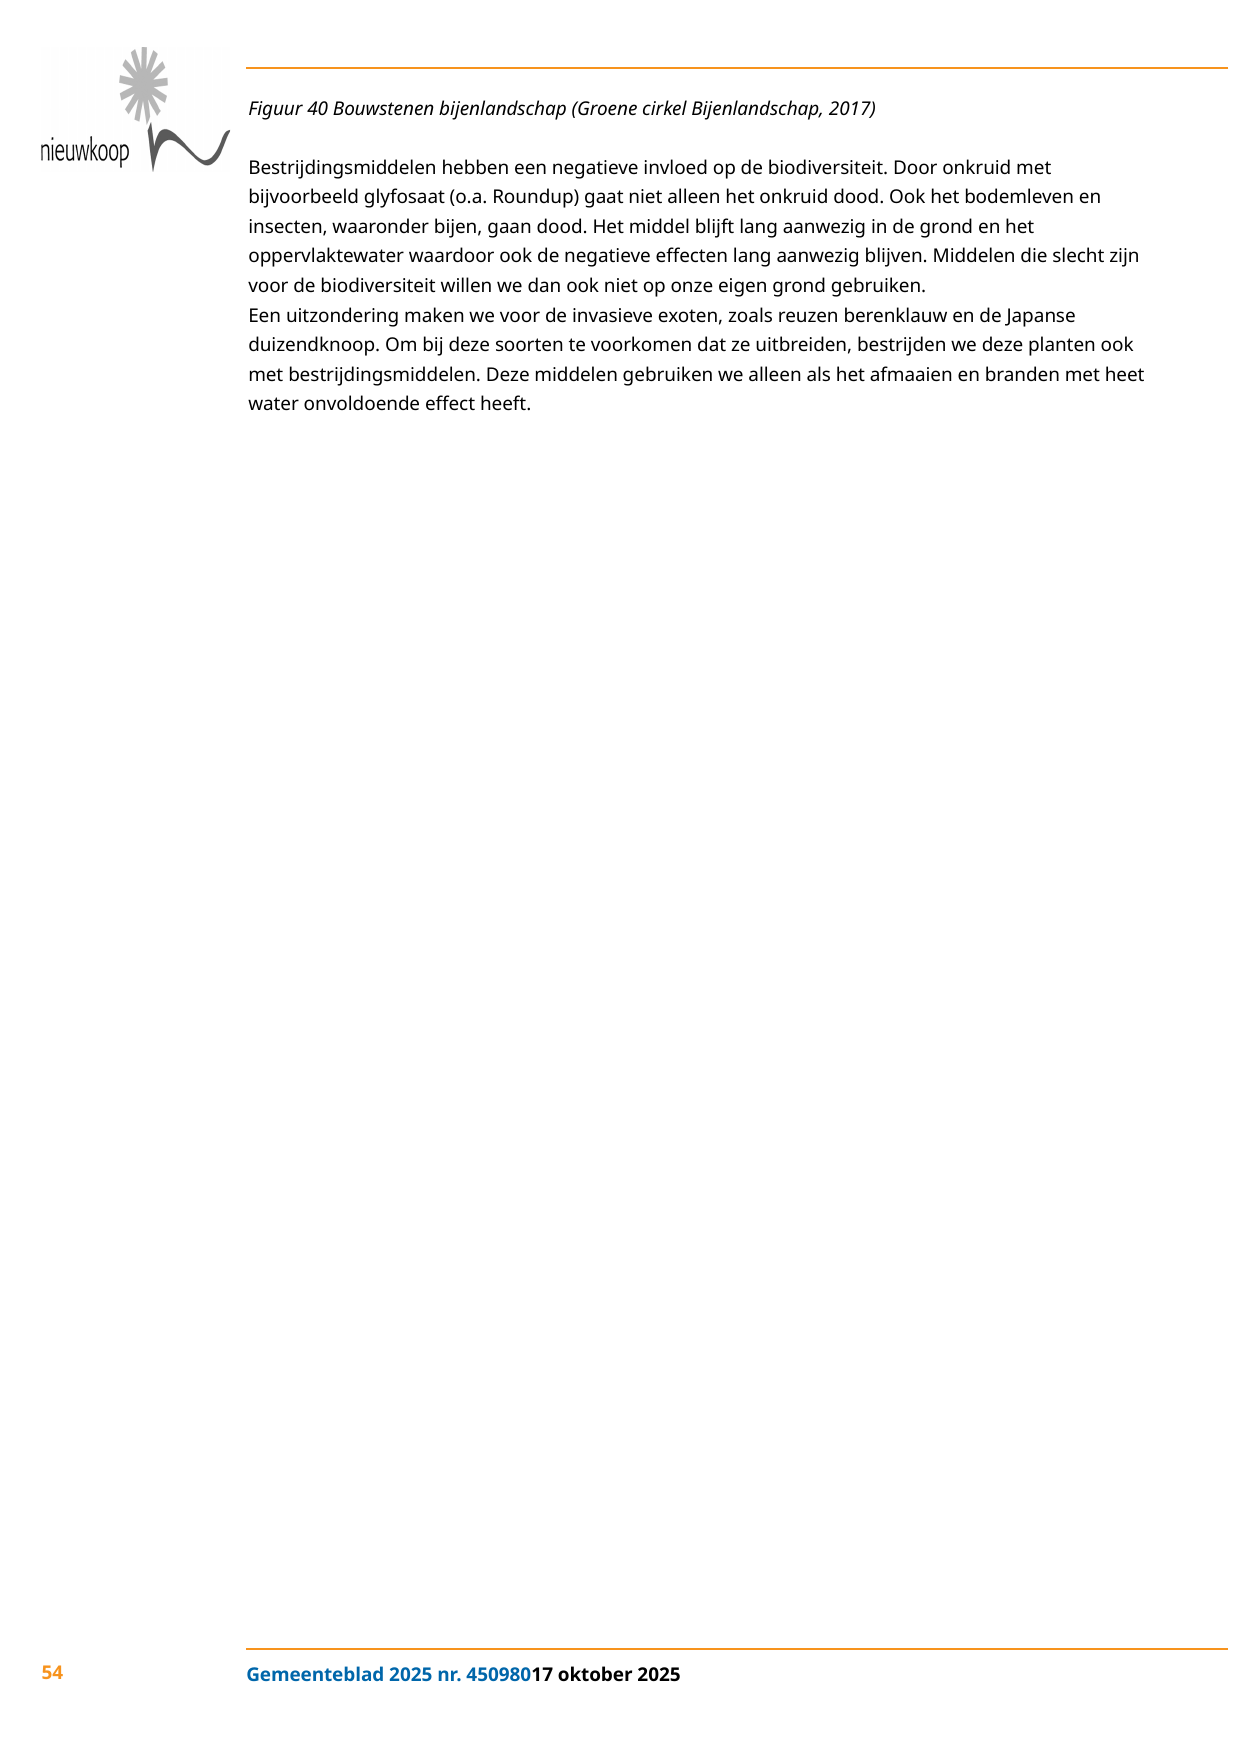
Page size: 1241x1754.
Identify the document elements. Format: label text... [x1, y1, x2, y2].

text Bestrijdingsmiddelen hebben een negatieve invloed op de biodiversiteit. Door onkruid met bijvoorbeeld glyfosaat (o.a. Roundup) gaat niet alleen het onkruid dood. Ook het bodemleven en insecten, waaronder bijen, gaan dood. Het middel blijft lang aanwezig in de grond en het oppervlaktewater waardoor ook de negatieve effecten lang aanwezig blijven. Middelen die slecht zijn voor de biodiversiteit willen we dan ook niet op onze eigen grond gebruiken. [248, 154, 1152, 298]
picture [41, 47, 231, 172]
text Figuur 40 Bouwstenen bijenlandschap (Groene cirkel Bijenlandschap, 2017) [248, 95, 1152, 121]
text Een uitzondering maken we voor de invasieve exoten, zoals reuzen berenklauw en de Japanse duizendknoop. Om bij deze soorten te voorkomen dat ze uitbreiden, bestrijden we deze planten ook met bestrijdingsmiddelen. Deze middelen gebruiken we alleen als het afmaaien en branden met heet water onvoldoende effect heeft. [248, 302, 1152, 416]
